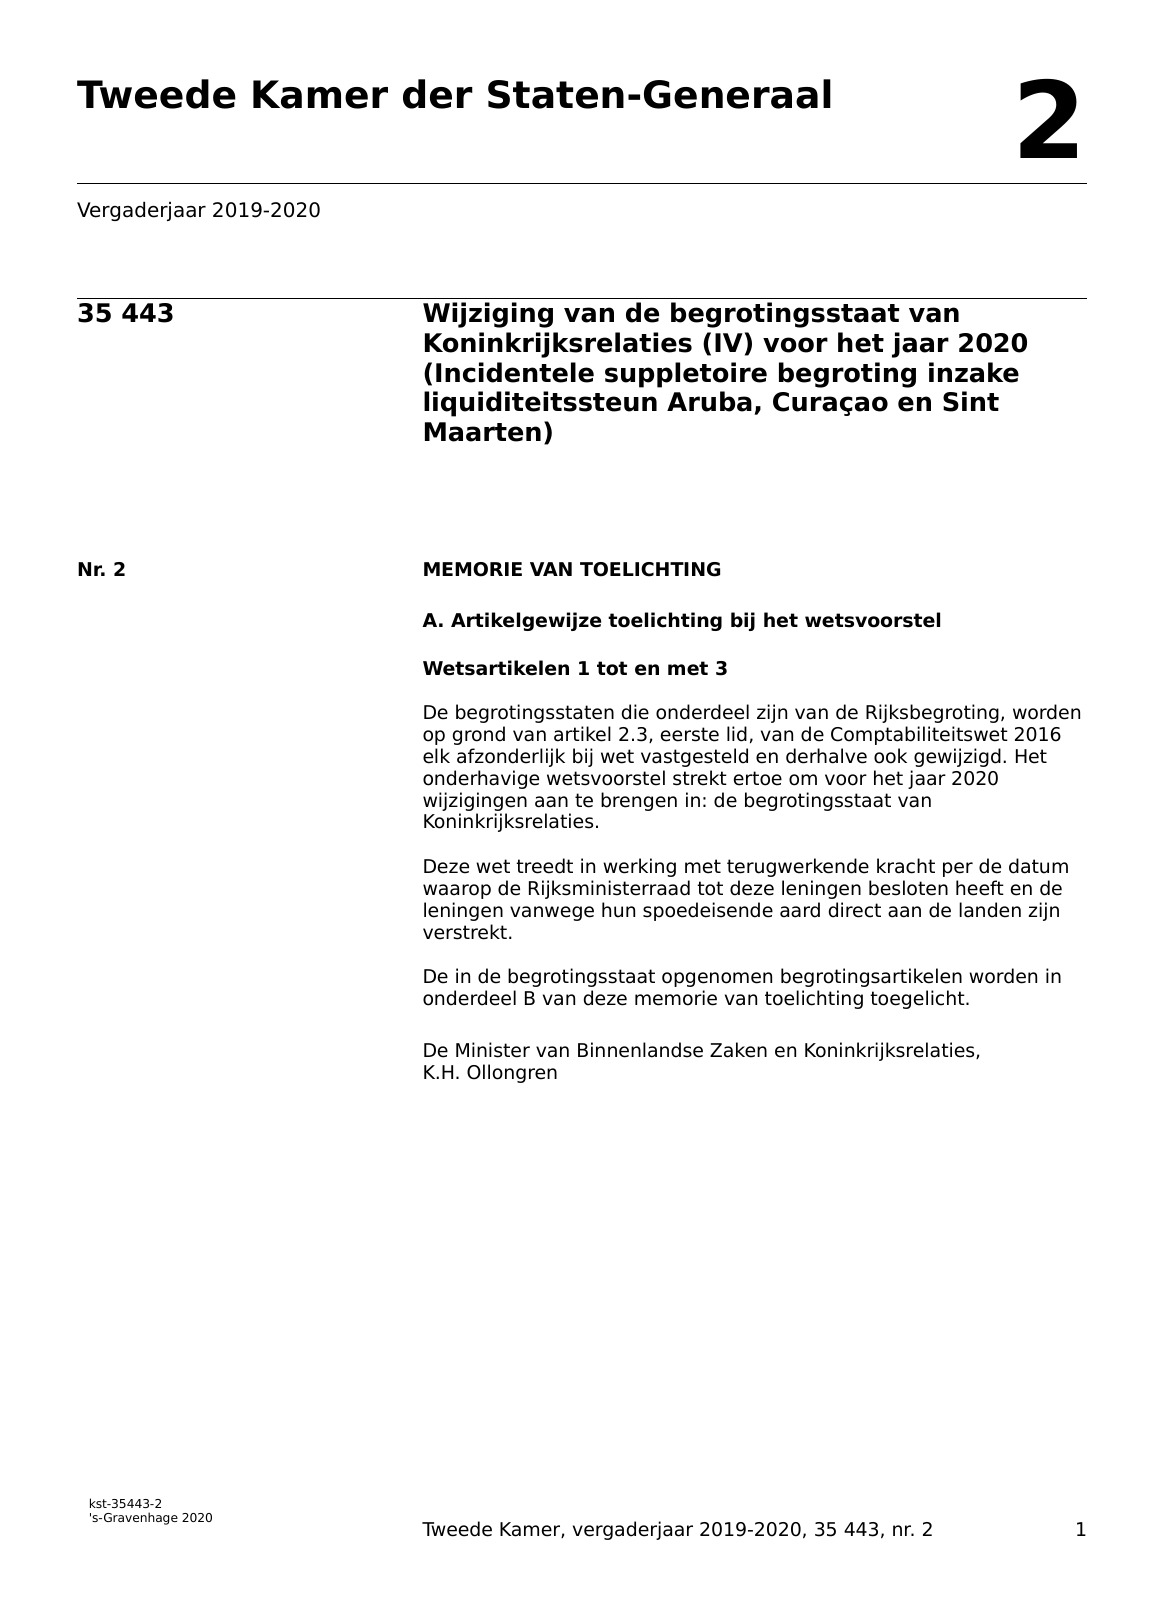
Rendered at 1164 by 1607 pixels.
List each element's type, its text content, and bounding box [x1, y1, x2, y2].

text De Minister van Binnenlandse Zaken en Koninkrijksrelaties, K.H. Ollongren [422, 1040, 1087, 1084]
subtitle 35 443 Wijziging van de begrotingsstaat van Koninkrijksrelaties (IV) voor het jaar 2020 (Incidentele suppletoire begroting inzake liquiditeitssteun Aruba, Curaçao en Sint Maarten) [77, 299, 1087, 447]
subtitle Wetsartikelen 1 tot en met 3 [422, 657, 1087, 679]
text Deze wet treedt in werking met terugwerkende kracht per de datum waarop de Rijksministerraad tot deze leningen besloten heeft en de leningen vanwege hun spoedeisende aard direct aan de landen zijn verstrekt. [422, 856, 1087, 943]
subtitle Nr. 2 MEMORIE VAN TOELICHTING [77, 558, 1087, 580]
table_cell Vergaderjaar 2019-2020 [77, 184, 1087, 298]
table_header Tweede Kamer der Staten-Generaal [77, 59, 886, 183]
subtitle A. Artikelgewijze toelichting bij het wetsvoorstel [422, 610, 1087, 632]
table_header 2 [886, 59, 1087, 183]
text kst-35443-2 [88, 1497, 323, 1511]
text De begrotingsstaten die onderdeel zijn van de Rijksbegroting, worden op grond van artikel 2.3, eerste lid, van de Comptabiliteitswet 2016 elk afzonderlijk bij wet vastgesteld en derhalve ook gewijzigd. Het onderhavige wetsvoorstel strekt ertoe om voor het jaar 2020 wijzigingen aan te brengen in: de begrotingsstaat van Koninkrijksrelaties. [422, 702, 1087, 833]
text De in de begrotingsstaat opgenomen begrotingsartikelen worden in onderdeel B van deze memorie van toelichting toegelicht. [422, 966, 1087, 1010]
text 's-Gravenhage 2020 [88, 1511, 323, 1525]
